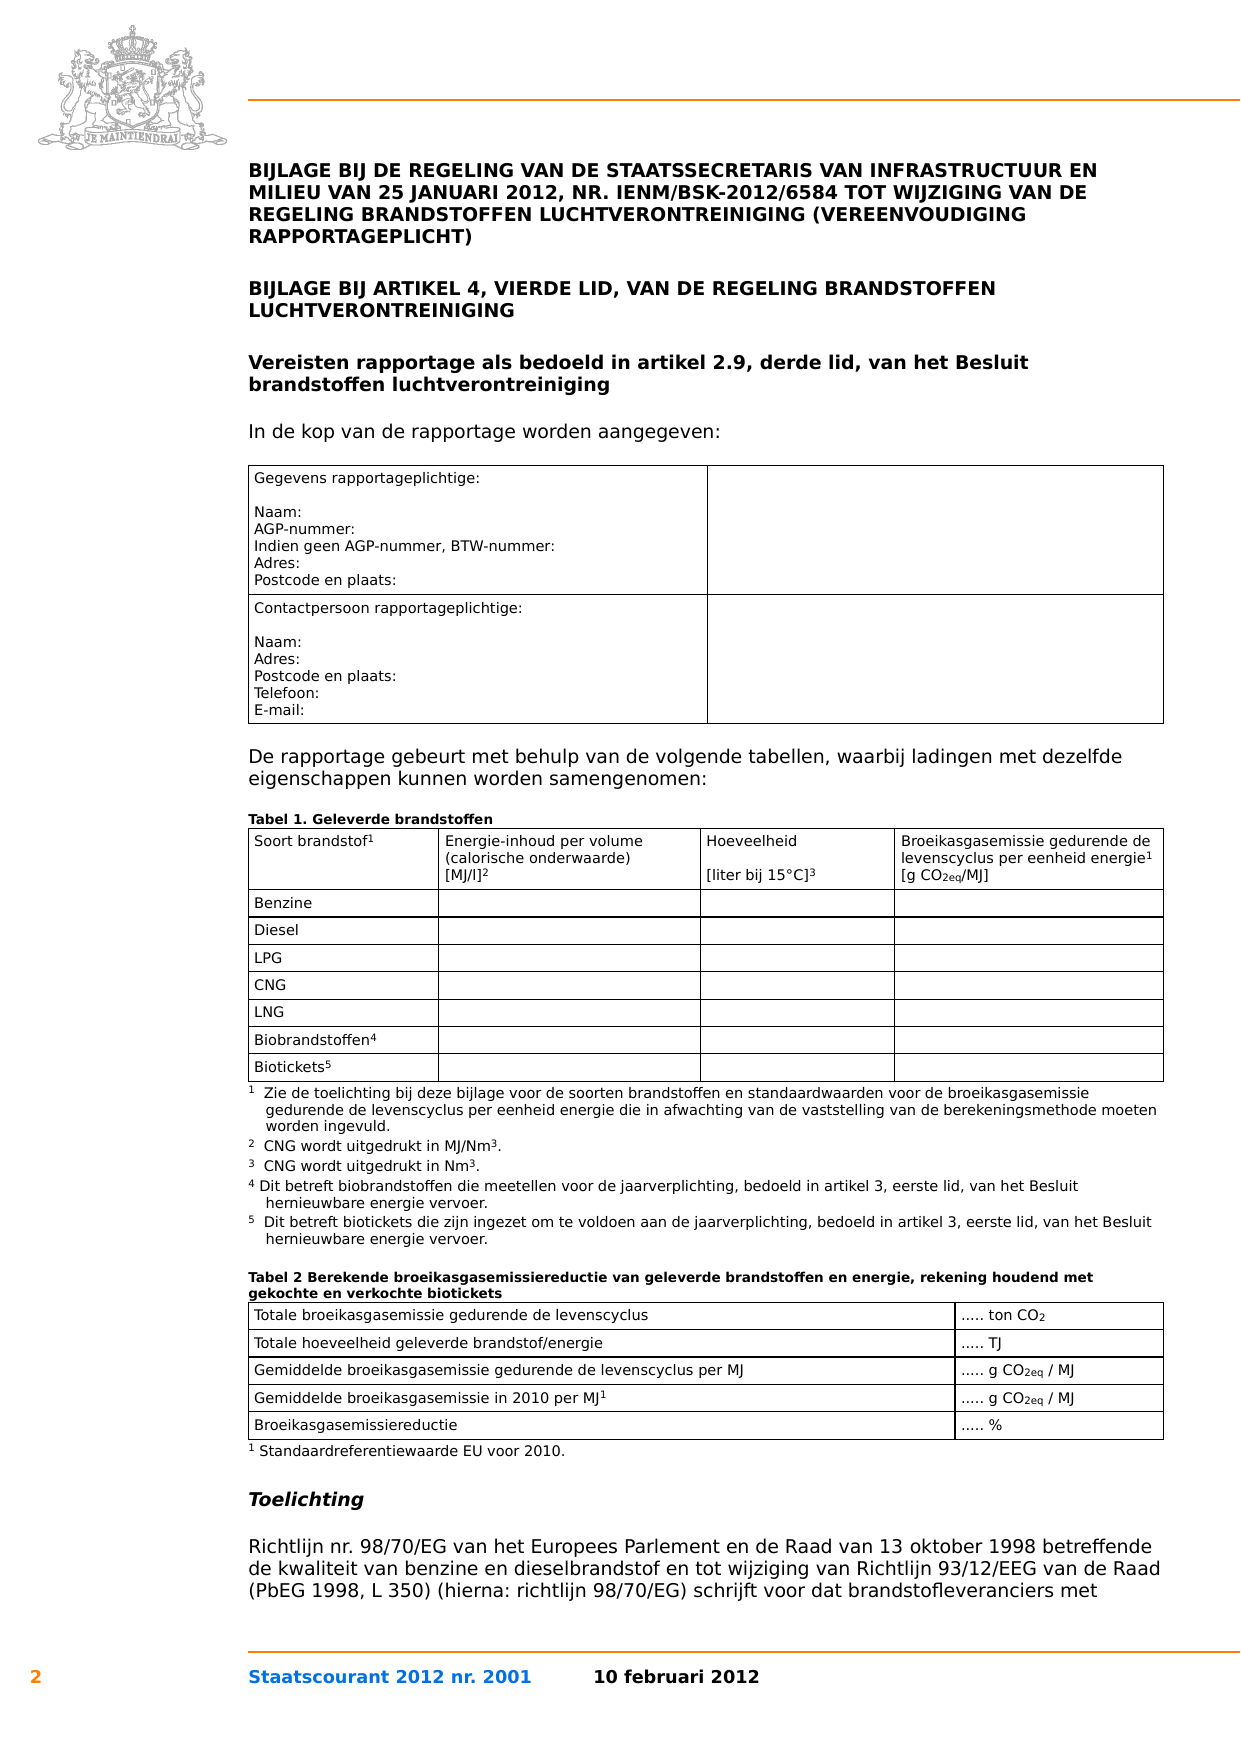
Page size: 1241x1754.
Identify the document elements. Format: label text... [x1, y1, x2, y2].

table_cell Broeikasgasemissiereductie [249, 1412, 954, 1438]
table_cell 1 Standaardreferentiewaarde EU voor 2010. [248, 1440, 1163, 1459]
table_cell [249, 487, 707, 504]
table_header Tabel 2 Berekende broeikasgasemissiereductie van geleverde brandstoffen en energie, rekening houdend met gekochte en verkochte biotickets [248, 1270, 1163, 1302]
table_cell [439, 1054, 700, 1081]
table_cell [g CO2eq/MJ] [895, 867, 1163, 889]
table_cell [708, 617, 1163, 633]
table_cell Biobrandstoffen4 [249, 1027, 438, 1053]
picture [38, 25, 227, 150]
table_cell [895, 1054, 1163, 1081]
table_cell [439, 972, 700, 998]
table_cell Benzine [249, 890, 438, 916]
table_cell Totale hoeveelheid geleverde brandstof/energie [249, 1330, 954, 1356]
table_cell [439, 890, 700, 916]
table_cell Energie-inhoud per volume (calorische onderwaarde) [439, 829, 700, 867]
table_header Tabel 1. Geleverde brandstoffen [248, 812, 1163, 828]
table_cell [439, 1000, 700, 1026]
table_cell [701, 945, 894, 971]
table_cell [895, 1000, 1163, 1026]
subtitle BIJLAGE BIJ ARTIKEL 4, VIERDE LID, VAN DE REGELING BRANDSTOFFEN LUCHTVERONTREINIGING [248, 278, 1163, 322]
table_cell ..... g CO2eq / MJ [956, 1358, 1163, 1384]
table_header [708, 466, 1163, 487]
table_cell CNG [249, 972, 438, 998]
table_cell Hoeveelheid [701, 829, 894, 867]
table_cell Soort brandstof1 [249, 829, 438, 867]
table_header Gegevens rapportageplichtige: [249, 466, 707, 487]
subtitle BIJLAGE BIJ DE REGELING VAN DE STAATSSECRETARIS VAN INFRASTRUCTUUR EN MILIEU VAN 25 JANUARI 2012, NR. IENM/BSK-2012/6584 TOT WIJZIGING VAN DE REGELING BRANDSTOFFEN LUCHTVERONTREINIGING (VEREENVOUDIGING RAPPORTAGEPLICHT) [248, 160, 1163, 248]
subtitle Vereisten rapportage als bedoeld in artikel 2.9, derde lid, van het Besluit brandstoffen luchtverontreiniging [248, 352, 1163, 396]
table_cell [708, 634, 1163, 723]
table_cell Gemiddelde broeikasgasemissie gedurende de levenscyclus per MJ [249, 1358, 954, 1384]
table_cell ..... ton CO2 [956, 1303, 1163, 1329]
table_cell Totale broeikasgasemissie gedurende de levenscyclus [249, 1303, 954, 1329]
table_cell [895, 1027, 1163, 1053]
table_cell ..... g CO2eq / MJ [956, 1385, 1163, 1411]
table_cell [895, 945, 1163, 971]
table_cell [701, 1000, 894, 1026]
table_cell [liter bij 15°C]3 [701, 867, 894, 889]
table_cell Naam: AGP-nummer: Indien geen AGP-nummer, BTW-nummer: Adres: Postcode en plaats: [249, 504, 707, 594]
table_cell [701, 918, 894, 944]
table_cell Broeikasgasemissie gedurende de levenscyclus per eenheid energie1 [895, 829, 1163, 867]
table_cell [701, 972, 894, 998]
table_cell LPG [249, 945, 438, 971]
table_cell [439, 945, 700, 971]
table_cell Contactpersoon rapportageplichtige: [249, 595, 707, 617]
text Richtlijn nr. 98/70/EG van het Europees Parlement en de Raad van 13 oktober 1998 betreffende de kwaliteit van benzine en dieselbrandstof en tot wijziging van Richtlijn 93/12/EEG van de Raad (PbEG 1998, L 350) (hierna: richtlijn 98/70/EG) schrijft voor dat brandstofleveranciers met [248, 1536, 1163, 1602]
table_cell Naam: Adres: Postcode en plaats: Telefoon: E-mail: [249, 634, 707, 723]
table_cell ..... % [956, 1412, 1163, 1438]
table_cell Biotickets5 [249, 1054, 438, 1081]
table_cell [895, 918, 1163, 944]
table_cell 1 Zie de toelichting bij deze bijlage voor de soorten brandstoffen en standaardwaarden voor de broeikasgasemissie gedurende de levenscyclus per eenheid energie die in afwachting van de vaststelling van de berekeningsmethode moeten worden ingevuld. 2 CNG wordt uitgedrukt in MJ/Nm3. 3 CNG wordt uitgedrukt in Nm3. 4 Dit betreft biobrandstoffen die meetellen voor de jaarverplichting, bedoeld in artikel 3, eerste lid, van het Besluit hernieuwbare energie vervoer. 5 Dit betreft biotickets die zijn ingezet om te voldoen aan de jaarverplichting, bedoeld in artikel 3, eerste lid, van het Besluit hernieuwbare energie vervoer. [248, 1082, 1163, 1248]
table_cell [708, 595, 1163, 617]
table_cell [895, 972, 1163, 998]
table_cell [249, 867, 438, 889]
table_cell [701, 1054, 894, 1081]
text De rapportage gebeurt met behulp van de volgende tabellen, waarbij ladingen met dezelfde eigenschappen kunnen worden samengenomen: [248, 746, 1163, 790]
table_cell [895, 890, 1163, 916]
table_cell Gemiddelde broeikasgasemissie in 2010 per MJ1 [249, 1385, 954, 1411]
table_cell ..... TJ [956, 1330, 1163, 1356]
table_cell [249, 617, 707, 633]
table_cell [701, 1027, 894, 1053]
table_cell [MJ/l]2 [439, 867, 700, 889]
table_cell [708, 487, 1163, 504]
table_cell [701, 890, 894, 916]
table_cell Diesel [249, 918, 438, 944]
text In de kop van de rapportage worden aangegeven: [248, 421, 1163, 443]
table_cell [708, 504, 1163, 594]
table_cell LNG [249, 1000, 438, 1026]
table_cell [439, 918, 700, 944]
table_cell [439, 1027, 700, 1053]
subtitle Toelichting [248, 1489, 1163, 1511]
